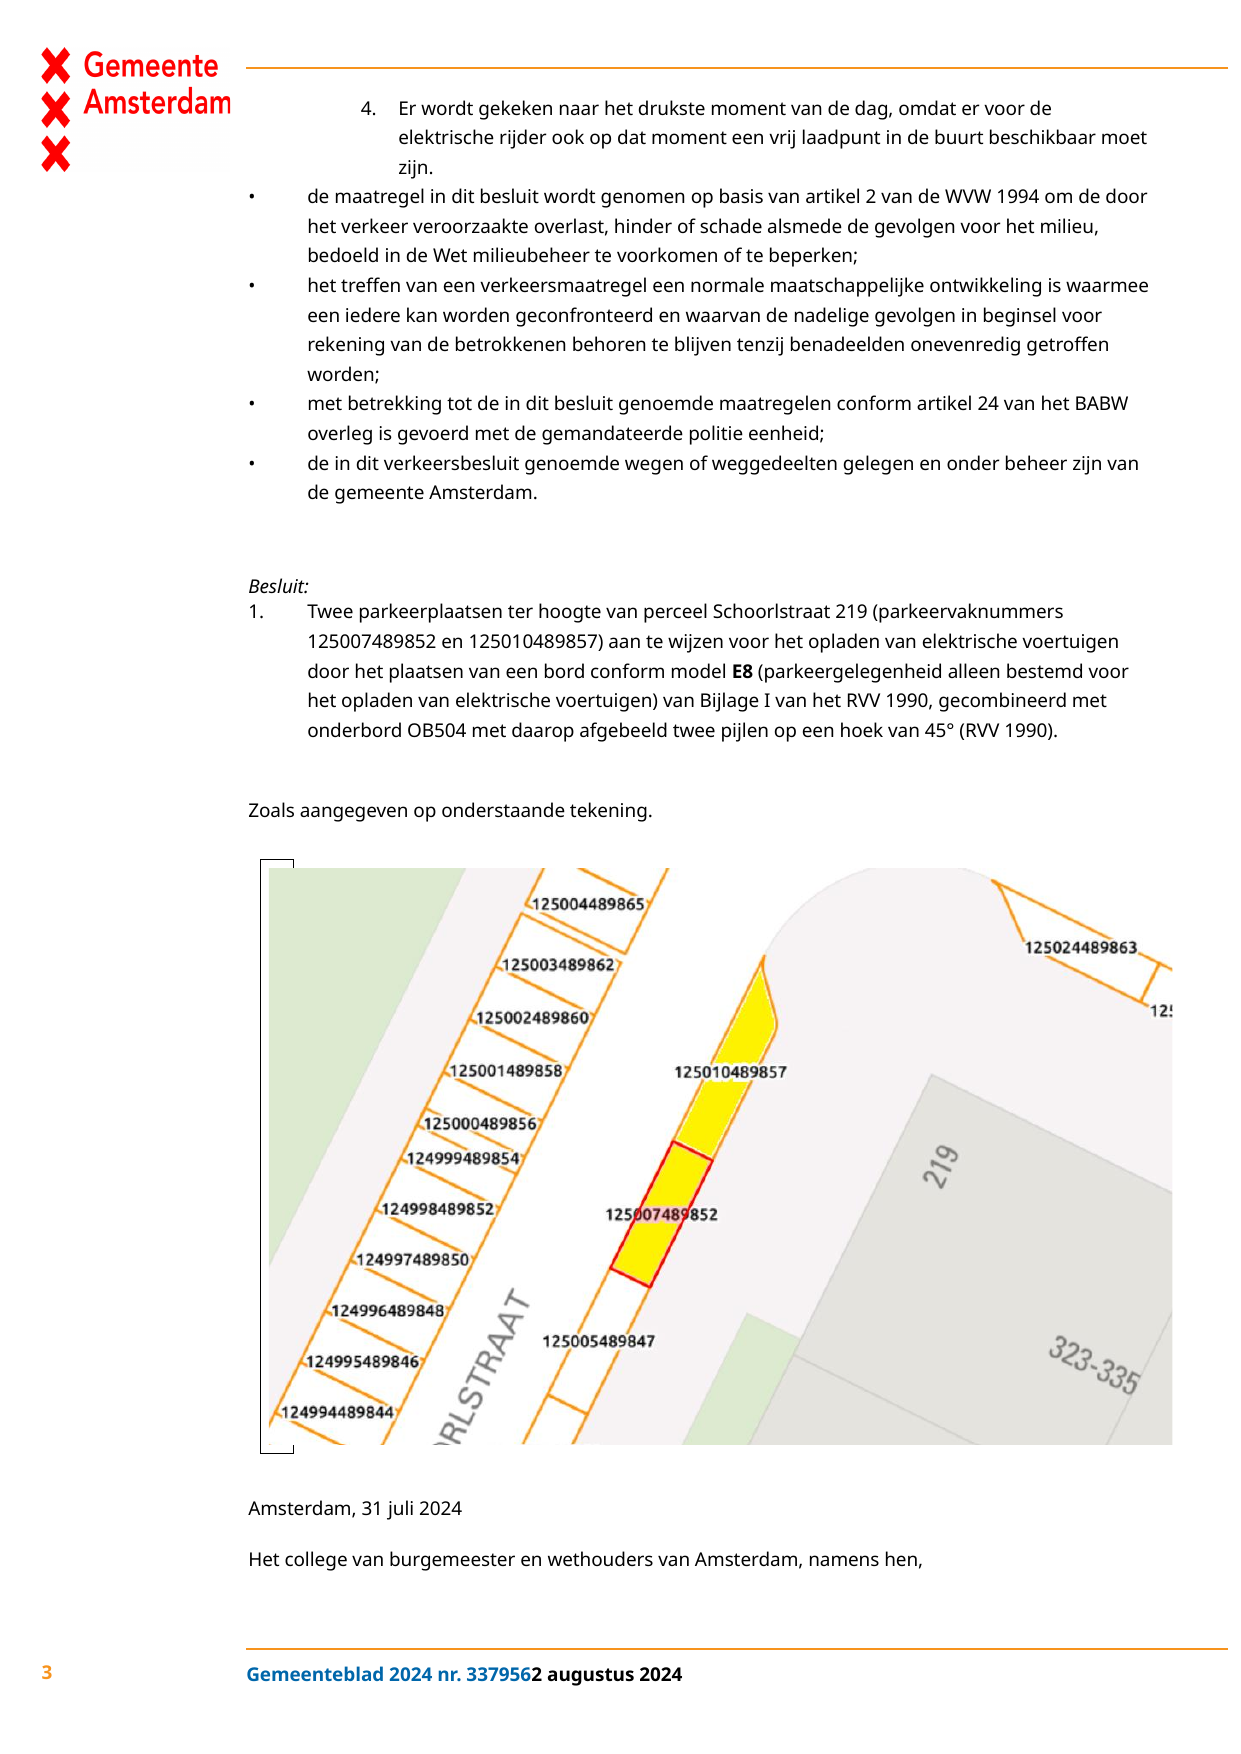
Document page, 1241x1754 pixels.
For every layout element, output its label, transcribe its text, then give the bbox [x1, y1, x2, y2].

list Er wordt gekeken naar het drukste moment van de dag, omdat er voor de elektrische rijder ook op dat moment een vrij laadpunt in de buurt beschikbaar moet zijn. [361, 95, 1152, 180]
text Het college van burgemeester en wethouders van Amsterdam, namens hen, [248, 1546, 1152, 1572]
list met betrekking tot de in dit besluit genoemde maatregelen conform artikel 24 van het BABW overleg is gevoerd met de gemandateerde politie eenheid; [248, 391, 1152, 446]
text Amsterdam, 31 juli 2024 [248, 1496, 1152, 1521]
text Besluit: [248, 573, 1152, 599]
list de maatregel in dit besluit wordt genomen op basis van artikel 2 van de WVW 1994 om de door het verkeer veroorzaakte overlast, hinder of schade alsmede de gevolgen voor het milieu, bedoeld in de Wet milieubeheer te voorkomen of te beperken; [248, 183, 1152, 268]
list Twee parkeerplaatsen ter hoogte van perceel Schoorlstraat 219 (parkeervaknummers 125007489852 en 125010489857) aan te wijzen voor het opladen van elektrische voertuigen door het plaatsen van een bord conform model E8 (parkeergelegenheid alleen bestemd voor het opladen van elektrische voertuigen) van Bijlage I van het RVV 1990, gecombineerd met onderbord OB504 met daarop afgebeeld twee pijlen op een hoek van 45° (RVV 1990). [248, 599, 1152, 743]
picture [41, 47, 231, 172]
list de in dit verkeersbesluit genoemde wegen of weggedeelten gelegen en onder beheer zijn van de gemeente Amsterdam. [248, 450, 1152, 505]
list het treffen van een verkeersmaatregel een normale maatschappelijke ontwikkeling is waarmee een iedere kan worden geconfronteerd en waarvan de nadelige gevolgen in beginsel voor rekening van de betrokkenen behoren te blijven tenzij benadeelden onevenredig getroffen worden; [248, 272, 1152, 387]
picture [268, 868, 1173, 1445]
text Zoals aangegeven op onderstaande tekening. [248, 797, 1152, 823]
